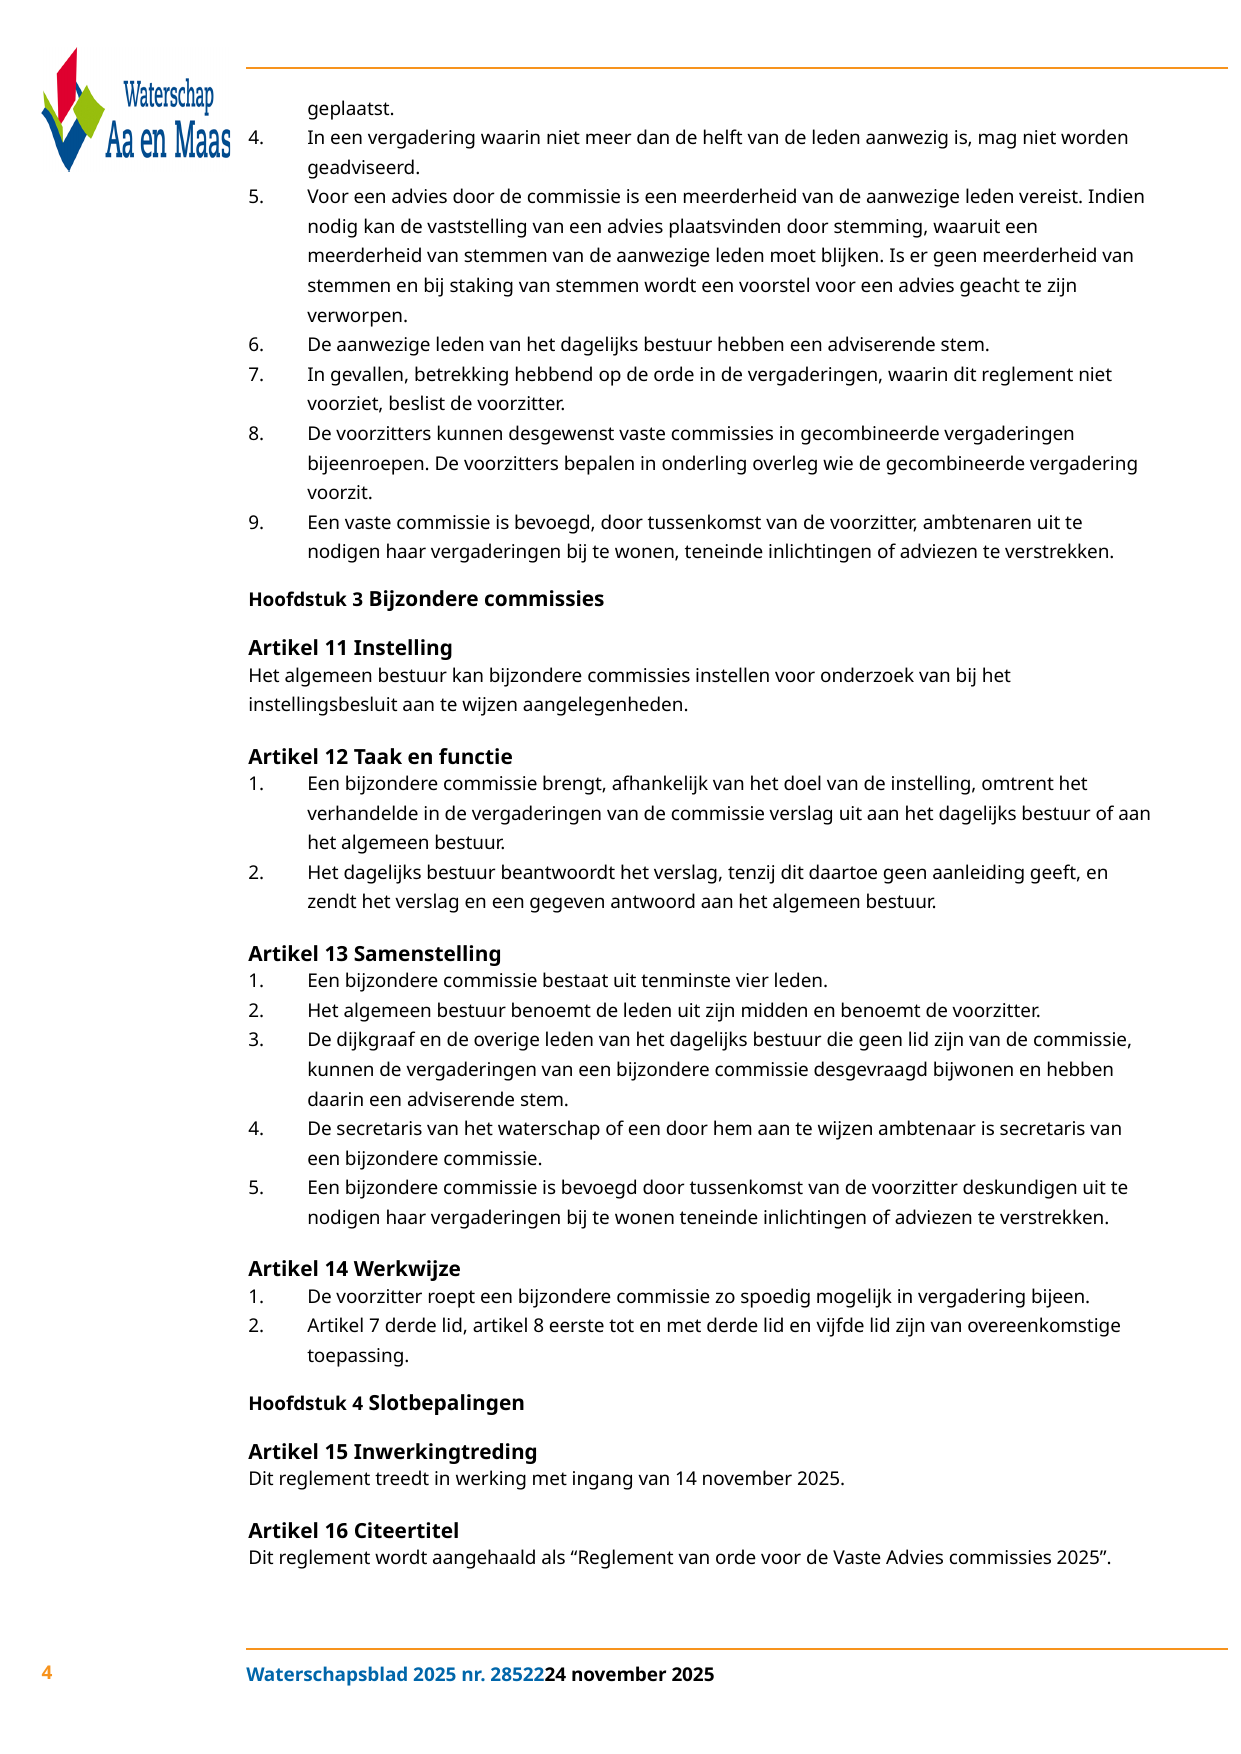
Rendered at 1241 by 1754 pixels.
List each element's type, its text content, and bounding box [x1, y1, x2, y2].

list Het algemeen bestuur benoemt de leden uit zijn midden en benoemt de voorzitter. [248, 997, 1152, 1023]
text Het algemeen bestuur kan bijzondere commissies instellen voor onderzoek van bij het instellingsbesluit aan te wijzen aangelegenheden. [248, 662, 1152, 717]
text Artikel 11 Instelling [248, 633, 1152, 662]
list Voor een advies door de commissie is een meerderheid van de aanwezige leden vereist. Indien nodig kan de vaststelling van een advies plaatsvinden door stemming, waaruit een meerderheid van stemmen van de aanwezige leden moet blijken. Is er geen meerderheid van stemmen en bij staking van stemmen wordt een voorstel voor een advies geacht te zijn verworpen. [248, 183, 1152, 328]
text Dit reglement treedt in werking met ingang van 14 november 2025. [248, 1466, 1152, 1491]
list De secretaris van het waterschap of een door hem aan te wijzen ambtenaar is secretaris van een bijzondere commissie. [248, 1115, 1152, 1171]
text Artikel 16 Citeertitel [248, 1516, 1152, 1544]
text Artikel 14 Werkwijze [248, 1254, 1152, 1283]
list geplaatst. [248, 95, 1152, 121]
list Een vaste commissie is bevoegd, door tussenkomst van de voorzitter, ambtenaren uit te nodigen haar vergaderingen bij te wonen, teneinde inlichtingen of adviezen te verstrekken. [248, 509, 1152, 564]
text Artikel 12 Taak en functie [248, 742, 1152, 770]
text Hoofdstuk 4 Slotbepalingen [248, 1388, 1152, 1416]
text Dit reglement wordt aangehaald als “Reglement van orde voor de Vaste Advies commissies 2025”. [248, 1544, 1152, 1570]
list Een bijzondere commissie brengt, afhankelijk van het doel van de instelling, omtrent het verhandelde in de vergaderingen van de commissie verslag uit aan het dagelijks bestuur of aan het algemeen bestuur. [248, 770, 1152, 855]
list In een vergadering waarin niet meer dan de helft van de leden aanwezig is, mag niet worden geadviseerd. [248, 124, 1152, 180]
text Artikel 13 Samenstelling [248, 939, 1152, 967]
list De voorzitter roept een bijzondere commissie zo spoedig mogelijk in vergadering bijeen. [248, 1283, 1152, 1309]
text Hoofdstuk 3 Bijzondere commissies [248, 584, 1152, 613]
list Een bijzondere commissie is bevoegd door tussenkomst van de voorzitter deskundigen uit te nodigen haar vergaderingen bij te wonen teneinde inlichtingen of adviezen te verstrekken. [248, 1174, 1152, 1230]
list Artikel 7 derde lid, artikel 8 eerste tot en met derde lid en vijfde lid zijn van overeenkomstige toepassing. [248, 1313, 1152, 1368]
list In gevallen, betrekking hebbend op de orde in de vergaderingen, waarin dit reglement niet voorziet, beslist de voorzitter. [248, 361, 1152, 416]
list De dijkgraaf en de overige leden van het dagelijks bestuur die geen lid zijn van de commissie, kunnen de vergaderingen van een bijzondere commissie desgevraagd bijwonen en hebben daarin een adviserende stem. [248, 1027, 1152, 1112]
picture [41, 47, 231, 172]
list Het dagelijks bestuur beantwoordt het verslag, tenzij dit daartoe geen aanleiding geeft, en zendt het verslag en een gegeven antwoord aan het algemeen bestuur. [248, 859, 1152, 914]
list De voorzitters kunnen desgewenst vaste commissies in gecombineerde vergaderingen bijeenroepen. De voorzitters bepalen in onderling overleg wie de gecombineerde vergadering voorzit. [248, 420, 1152, 505]
text Artikel 15 Inwerkingtreding [248, 1437, 1152, 1466]
list Een bijzondere commissie bestaat uit tenminste vier leden. [248, 967, 1152, 993]
list De aanwezige leden van het dagelijks bestuur hebben een adviserende stem. [248, 331, 1152, 357]
